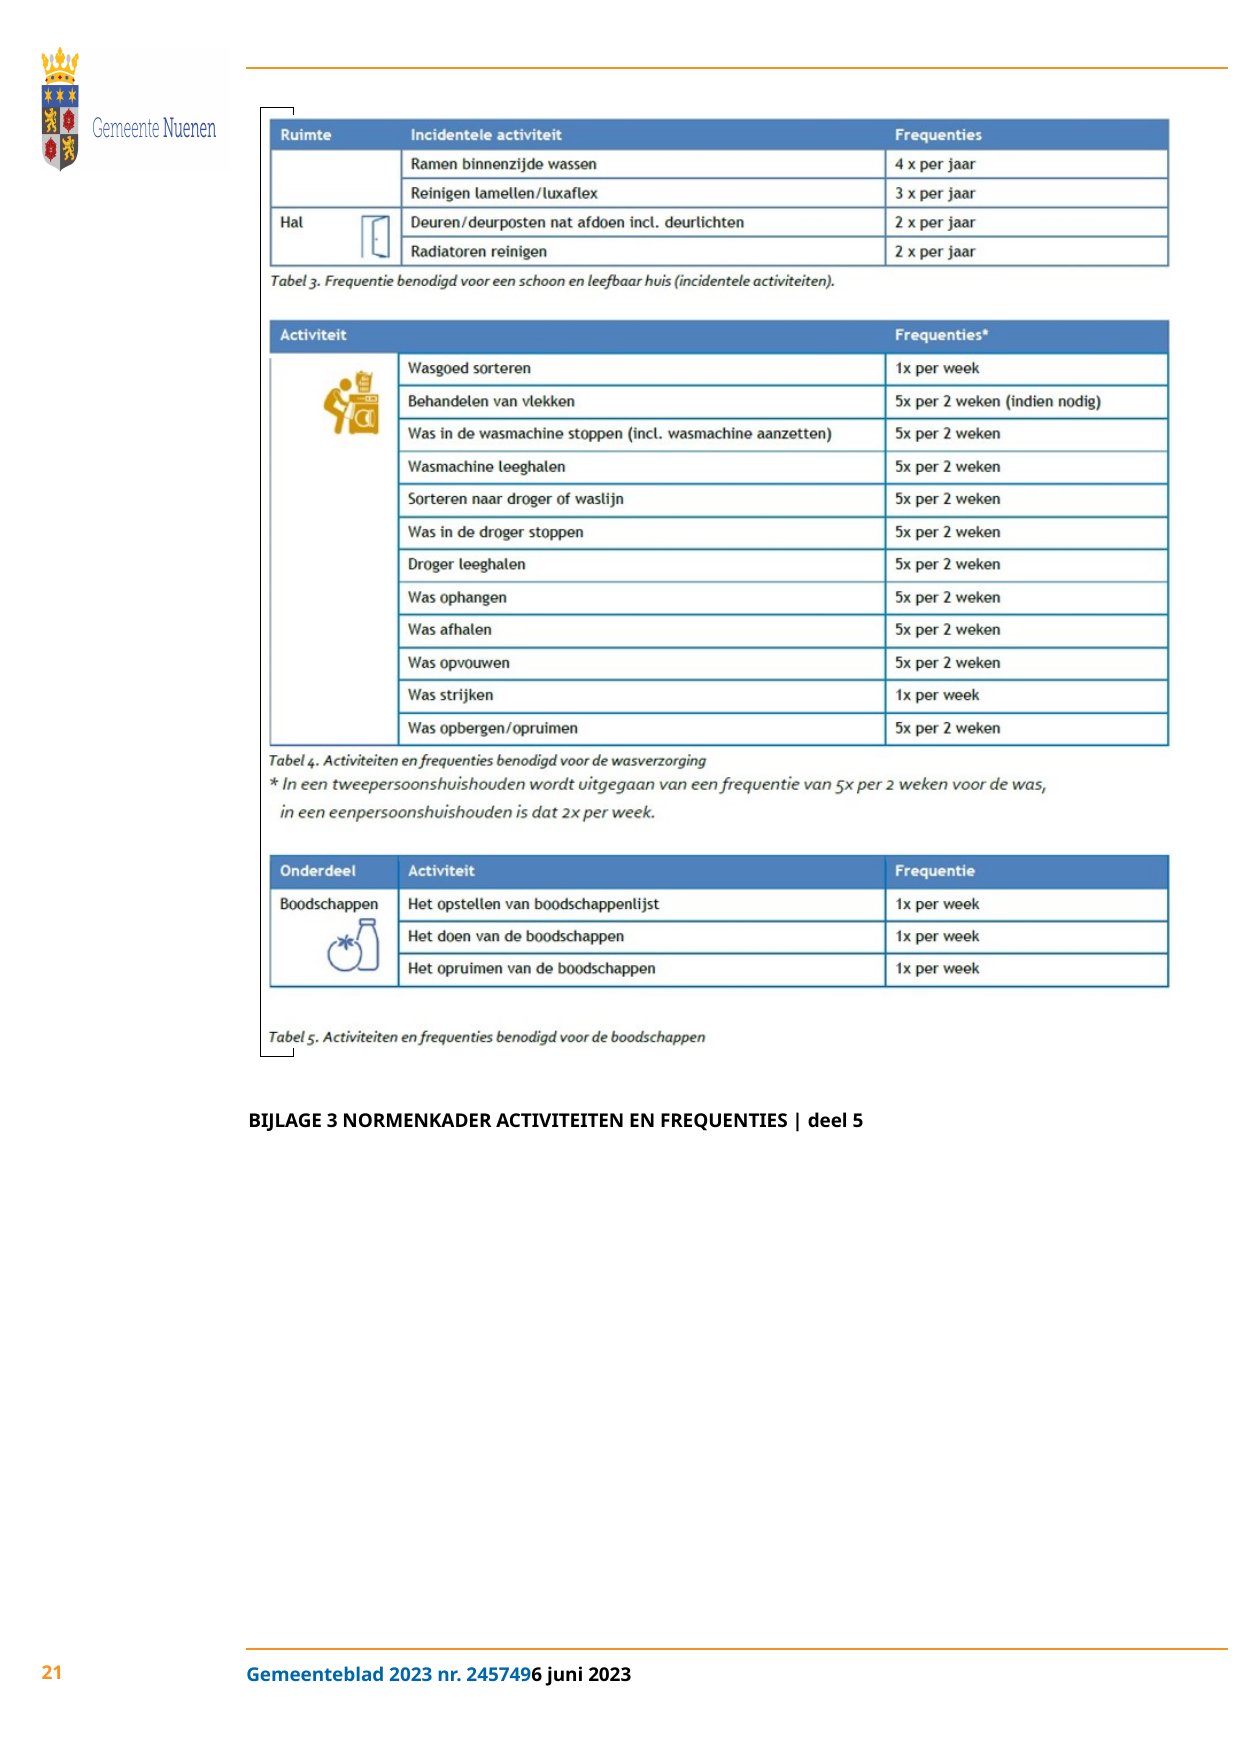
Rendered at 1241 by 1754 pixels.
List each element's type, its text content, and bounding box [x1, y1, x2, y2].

text BIJLAGE 3 NORMENKADER ACTIVITEITEN EN FREQUENTIES | deel 5 [248, 1107, 1152, 1133]
picture [41, 47, 231, 172]
picture [268, 115, 1173, 1048]
